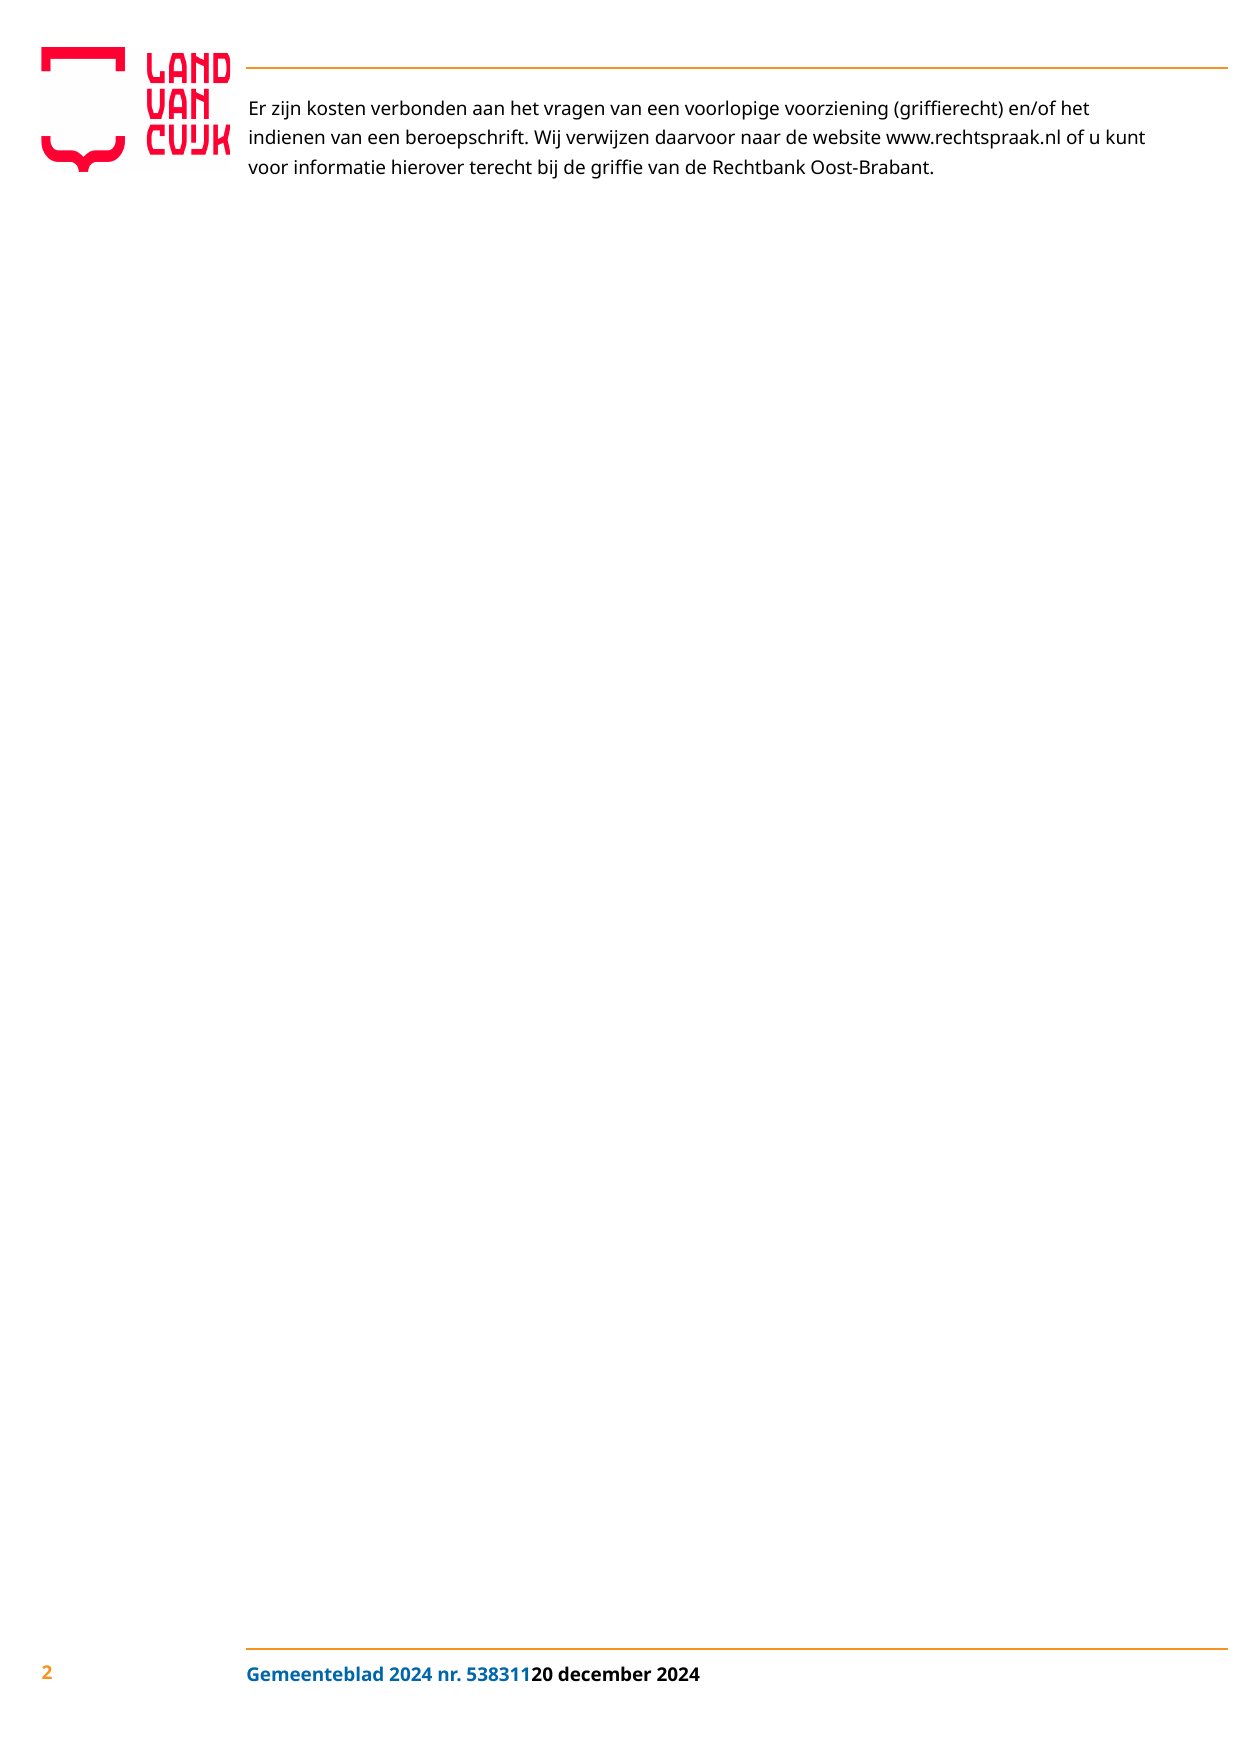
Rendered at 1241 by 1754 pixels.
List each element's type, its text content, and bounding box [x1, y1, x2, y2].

text Er zijn kosten verbonden aan het vragen van een voorlopige voorziening (griffierecht) en/of het indienen van een beroepschrift. Wij verwijzen daarvoor naar de website www.rechtspraak.nl of u kunt voor informatie hierover terecht bij de griffie van de Rechtbank Oost-Brabant. [248, 95, 1152, 180]
picture [41, 47, 231, 172]
